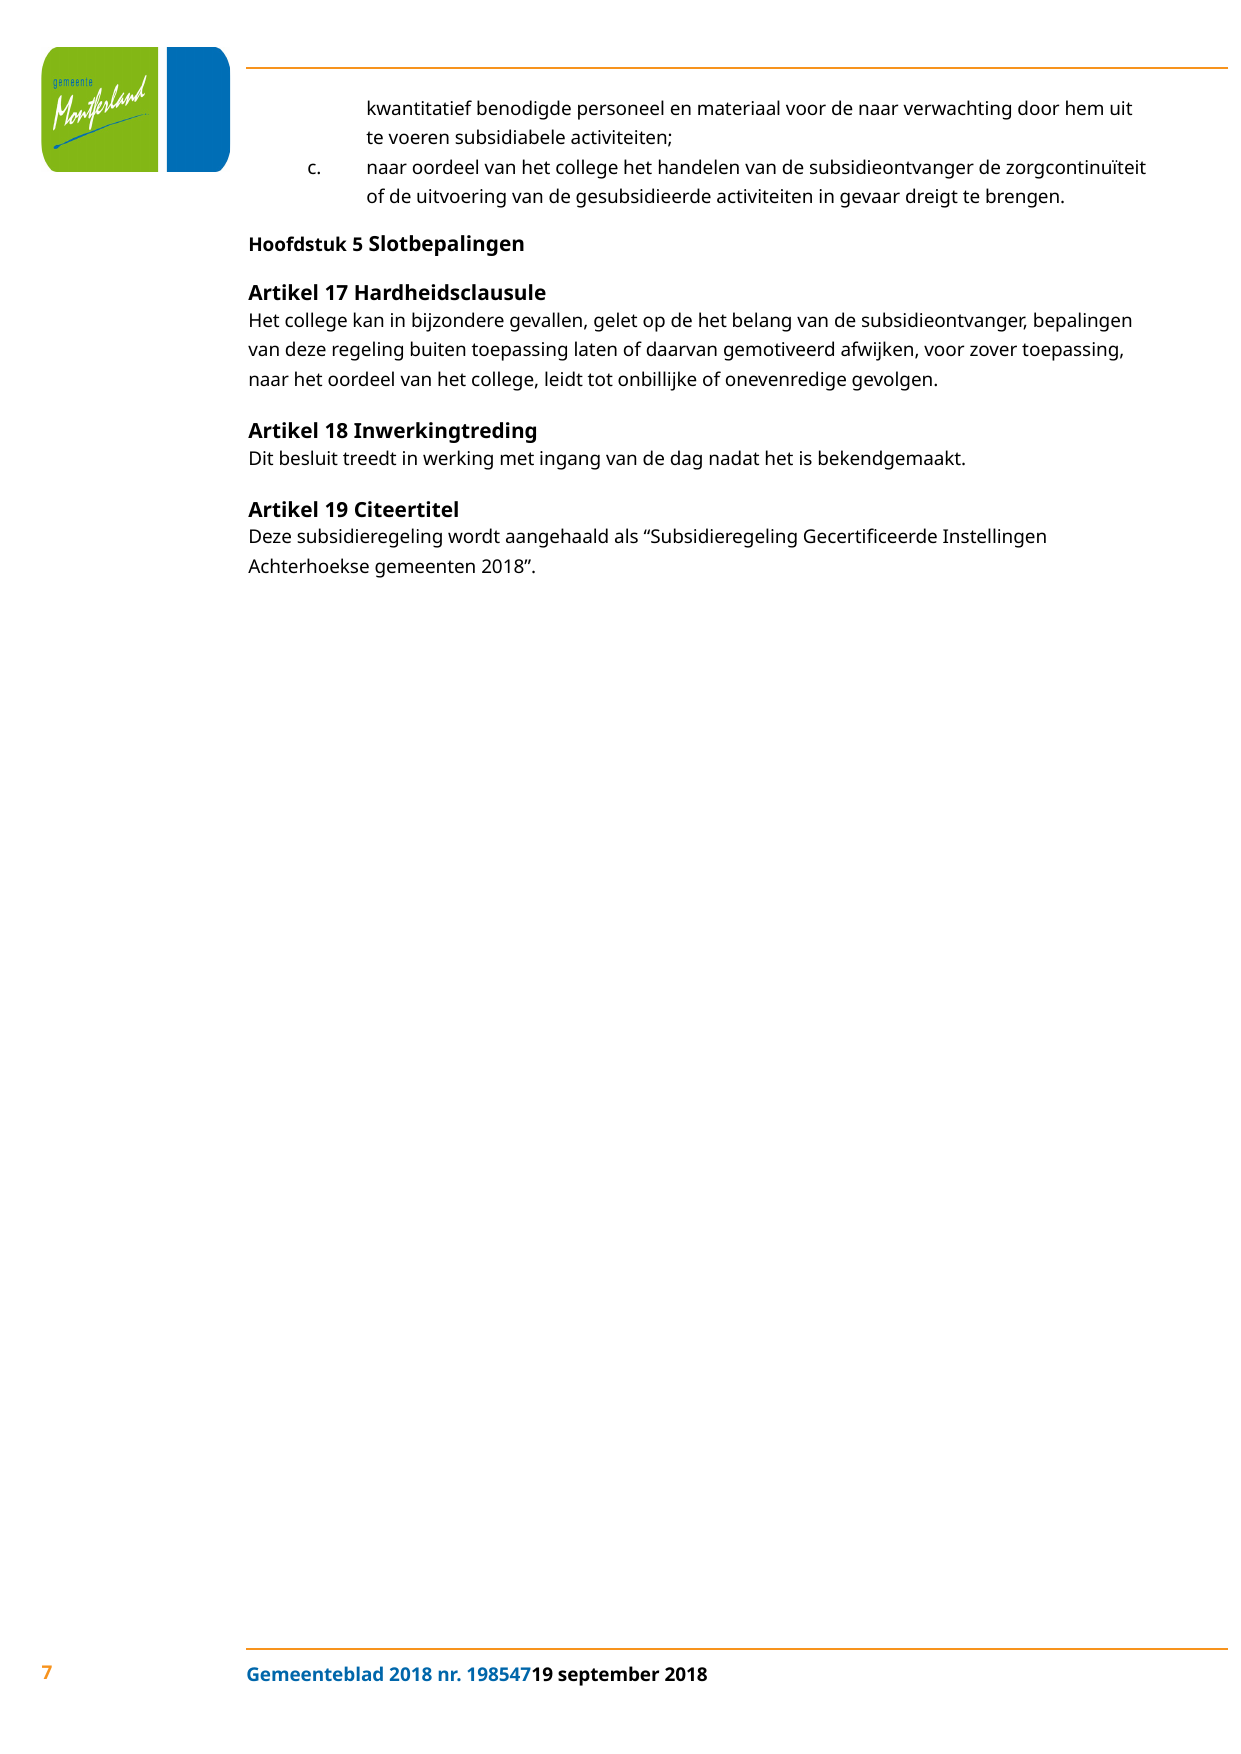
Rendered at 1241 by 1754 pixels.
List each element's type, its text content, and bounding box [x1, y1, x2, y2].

text Het college kan in bijzondere gevallen, gelet op de het belang van de subsidieontvanger, bepalingen van deze regeling buiten toepassing laten of daarvan gemotiveerd afwijken, voor zover toepassing, naar het oordeel van het college, leidt tot onbillijke of onevenredige gevolgen. [248, 307, 1152, 392]
text Artikel 19 Citeertitel [248, 495, 1152, 524]
text Artikel 18 Inwerkingtreding [248, 416, 1152, 445]
picture [41, 47, 231, 172]
list naar oordeel van het college het handelen van de subsidieontvanger de zorgcontinuïteit of de uitvoering van de gesubsidieerde activiteiten in gevaar dreigt te brengen. [307, 154, 1152, 209]
text Achterhoekse gemeenten 2018”. [248, 553, 1152, 579]
text Artikel 17 Hardheidsclausule [248, 278, 1152, 307]
text Hoofdstuk 5 Slotbepalingen [248, 229, 1152, 258]
text Dit besluit treedt in werking met ingang van de dag nadat het is bekendgemaakt. [248, 445, 1152, 471]
list kwantitatief benodigde personeel en materiaal voor de naar verwachting door hem uit te voeren subsidiabele activiteiten; [307, 95, 1152, 150]
text Deze subsidieregeling wordt aangehaald als “Subsidieregeling Gecertificeerde Instellingen [248, 524, 1152, 549]
